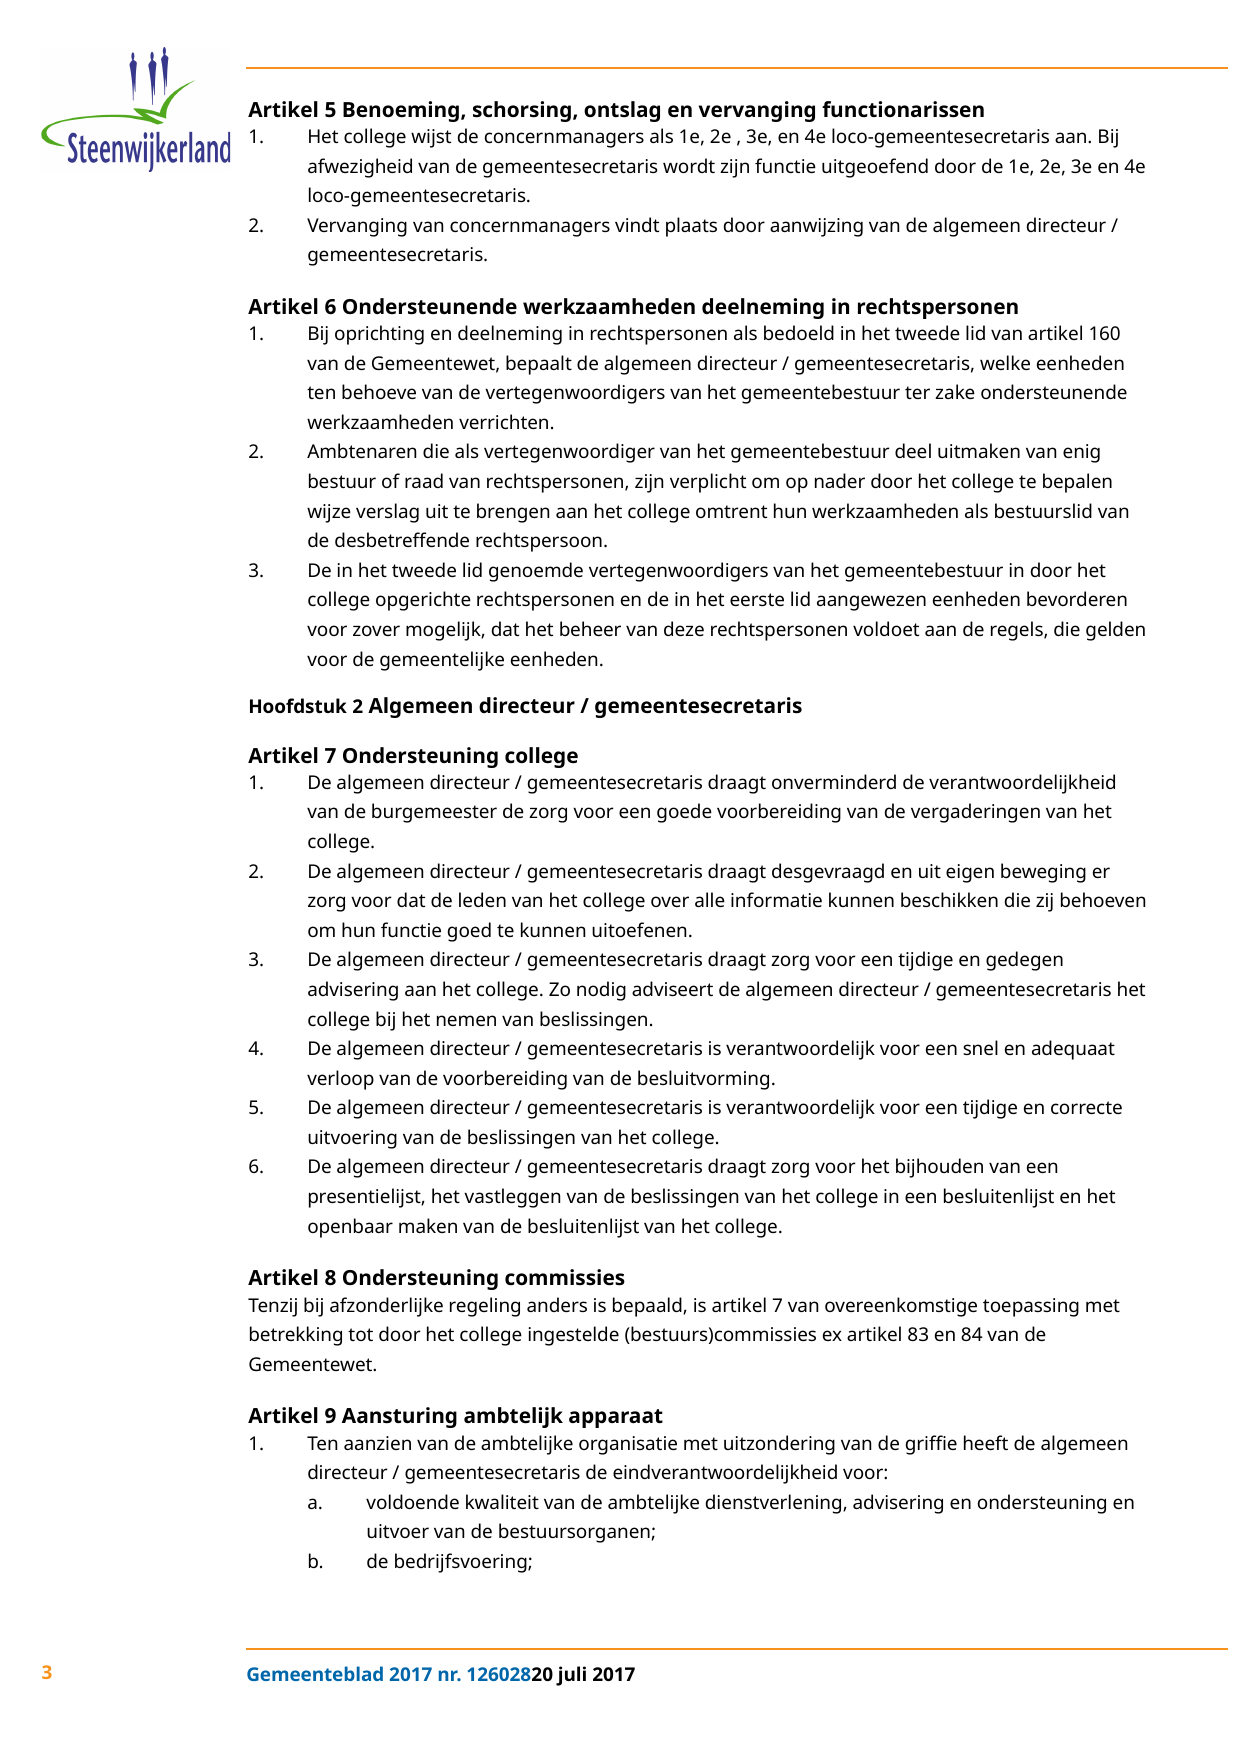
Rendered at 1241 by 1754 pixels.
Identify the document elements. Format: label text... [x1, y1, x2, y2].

text Artikel 8 Ondersteuning commissies [248, 1263, 1152, 1292]
list De algemeen directeur / gemeentesecretaris draagt desgevraagd en uit eigen beweging er zorg voor dat de leden van het college over alle informatie kunnen beschikken die zij behoeven om hun functie goed te kunnen uitoefenen. [248, 858, 1152, 943]
text Artikel 6 Ondersteunende werkzaamheden deelneming in rechtspersonen [248, 292, 1152, 320]
text Hoofdstuk 2 Algemeen directeur / gemeentesecretaris [248, 691, 1152, 720]
list De algemeen directeur / gemeentesecretaris draagt zorg voor een tijdige en gedegen advisering aan het college. Zo nodig adviseert de algemeen directeur / gemeentesecretaris het college bij het nemen van beslissingen. [248, 947, 1152, 1032]
text Tenzij bij afzonderlijke regeling anders is bepaald, is artikel 7 van overeenkomstige toepassing met betrekking tot door het college ingestelde (bestuurs)commissies ex artikel 83 en 84 van de Gemeentewet. [248, 1292, 1152, 1377]
list De algemeen directeur / gemeentesecretaris is verantwoordelijk voor een snel en adequaat verloop van de voorbereiding van de besluitvorming. [248, 1035, 1152, 1091]
list Ten aanzien van de ambtelijke organisatie met uitzondering van de griffie heeft de algemeen directeur / gemeentesecretaris de eindverantwoordelijkheid voor: [248, 1430, 1152, 1485]
list De algemeen directeur / gemeentesecretaris draagt zorg voor het bijhouden van een presentielijst, het vastleggen van de beslissingen van het college in een besluitenlijst en het openbaar maken van de besluitenlijst van het college. [248, 1154, 1152, 1239]
picture [41, 47, 231, 172]
list Ambtenaren die als vertegenwoordiger van het gemeentebestuur deel uitmaken van enig bestuur of raad van rechtspersonen, zijn verplicht om op nader door het college te bepalen wijze verslag uit te brengen aan het college omtrent hun werkzaamheden als bestuurslid van de desbetreffende rechtspersoon. [248, 439, 1152, 553]
list Het college wijst de concernmanagers als 1e, 2e , 3e, en 4e loco-gemeentesecretaris aan. Bij afwezigheid van de gemeentesecretaris wordt zijn functie uitgeoefend door de 1e, 2e, 3e en 4e loco-gemeentesecretaris. [248, 123, 1152, 208]
list voldoende kwaliteit van de ambtelijke dienstverlening, advisering en ondersteuning en uitvoer van de bestuursorganen; [307, 1489, 1152, 1544]
text Artikel 5 Benoeming, schorsing, ontslag en vervanging functionarissen [248, 95, 1152, 123]
list Vervanging van concernmanagers vindt plaats door aanwijzing van de algemeen directeur / gemeentesecretaris. [248, 212, 1152, 267]
list Bij oprichting en deelneming in rechtspersonen als bedoeld in het tweede lid van artikel 160 van de Gemeentewet, bepaalt de algemeen directeur / gemeentesecretaris, welke eenheden ten behoeve van de vertegenwoordigers van het gemeentebestuur ter zake ondersteunende werkzaamheden verrichten. [248, 320, 1152, 435]
list De algemeen directeur / gemeentesecretaris draagt onverminderd de verantwoordelijkheid van de burgemeester de zorg voor een goede voorbereiding van de vergaderingen van het college. [248, 769, 1152, 854]
list De algemeen directeur / gemeentesecretaris is verantwoordelijk voor een tijdige en correcte uitvoering van de beslissingen van het college. [248, 1094, 1152, 1150]
text Artikel 9 Aansturing ambtelijk apparaat [248, 1401, 1152, 1430]
list de bedrijfsvoering; [307, 1548, 1152, 1574]
list De in het tweede lid genoemde vertegenwoordigers van het gemeentebestuur in door het college opgerichte rechtspersonen en de in het eerste lid aangewezen eenheden bevorderen voor zover mogelijk, dat het beheer van deze rechtspersonen voldoet aan de regels, die gelden voor de gemeentelijke eenheden. [248, 557, 1152, 672]
text Artikel 7 Ondersteuning college [248, 741, 1152, 769]
